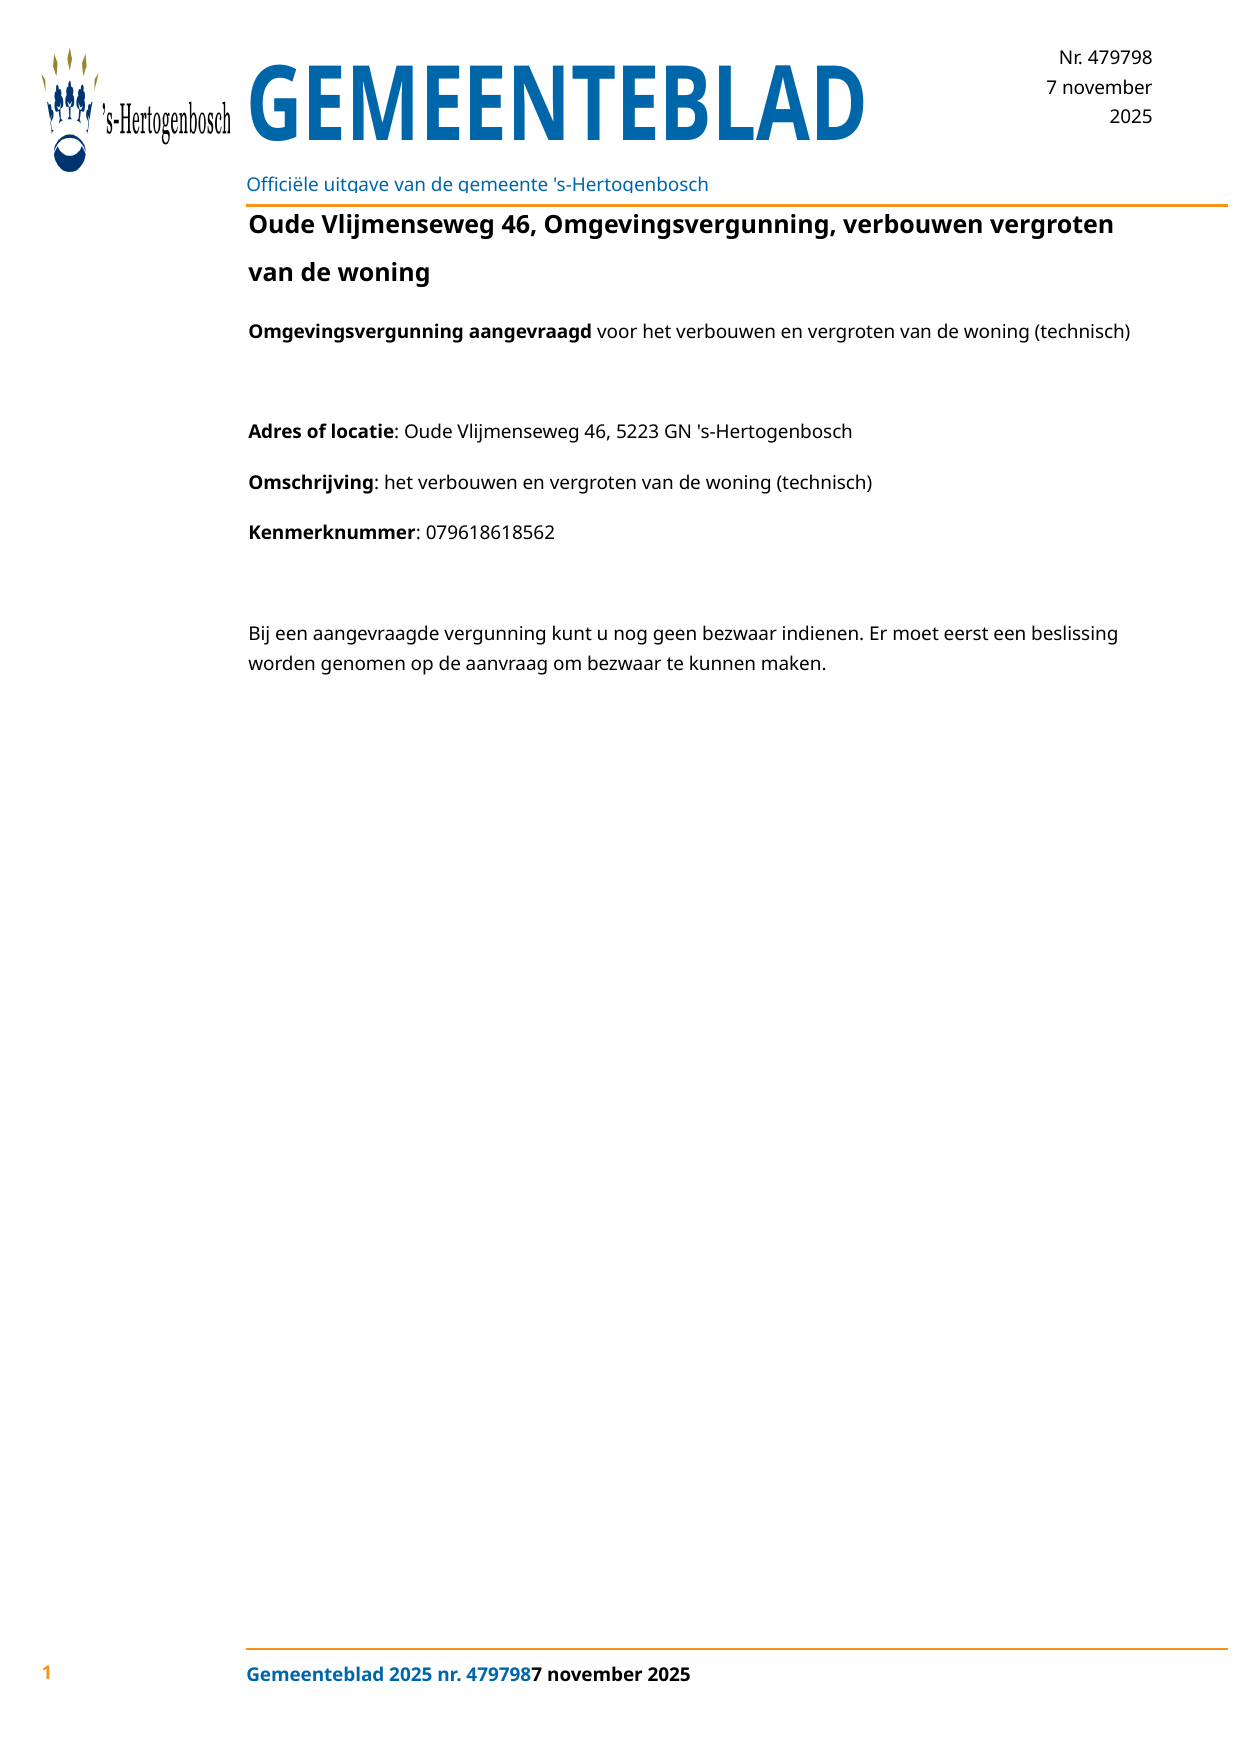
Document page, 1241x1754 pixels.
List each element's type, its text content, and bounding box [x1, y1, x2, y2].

text Omgevingsvergunning aangevraagd voor het verbouwen en vergroten van de woning (technisch) [248, 318, 1152, 344]
text Kenmerknummer: 079618618562 [248, 519, 1152, 545]
picture [41, 47, 231, 172]
text Omschrijving: het verbouwen en vergroten van de woning (technisch) [248, 469, 1152, 495]
text Bij een aangevraagde vergunning kunt u nog geen bezwaar indienen. Er moet eerst een beslissing worden genomen op de aanvraag om bezwaar te kunnen maken. [248, 620, 1152, 676]
text Adres of locatie: Oude Vlijmenseweg 46, 5223 GN 's-Hertogenbosch [248, 419, 1152, 444]
text Oude Vlijmenseweg 46, Omgevingsvergunning, verbouwen vergroten van de woning [248, 207, 1152, 288]
